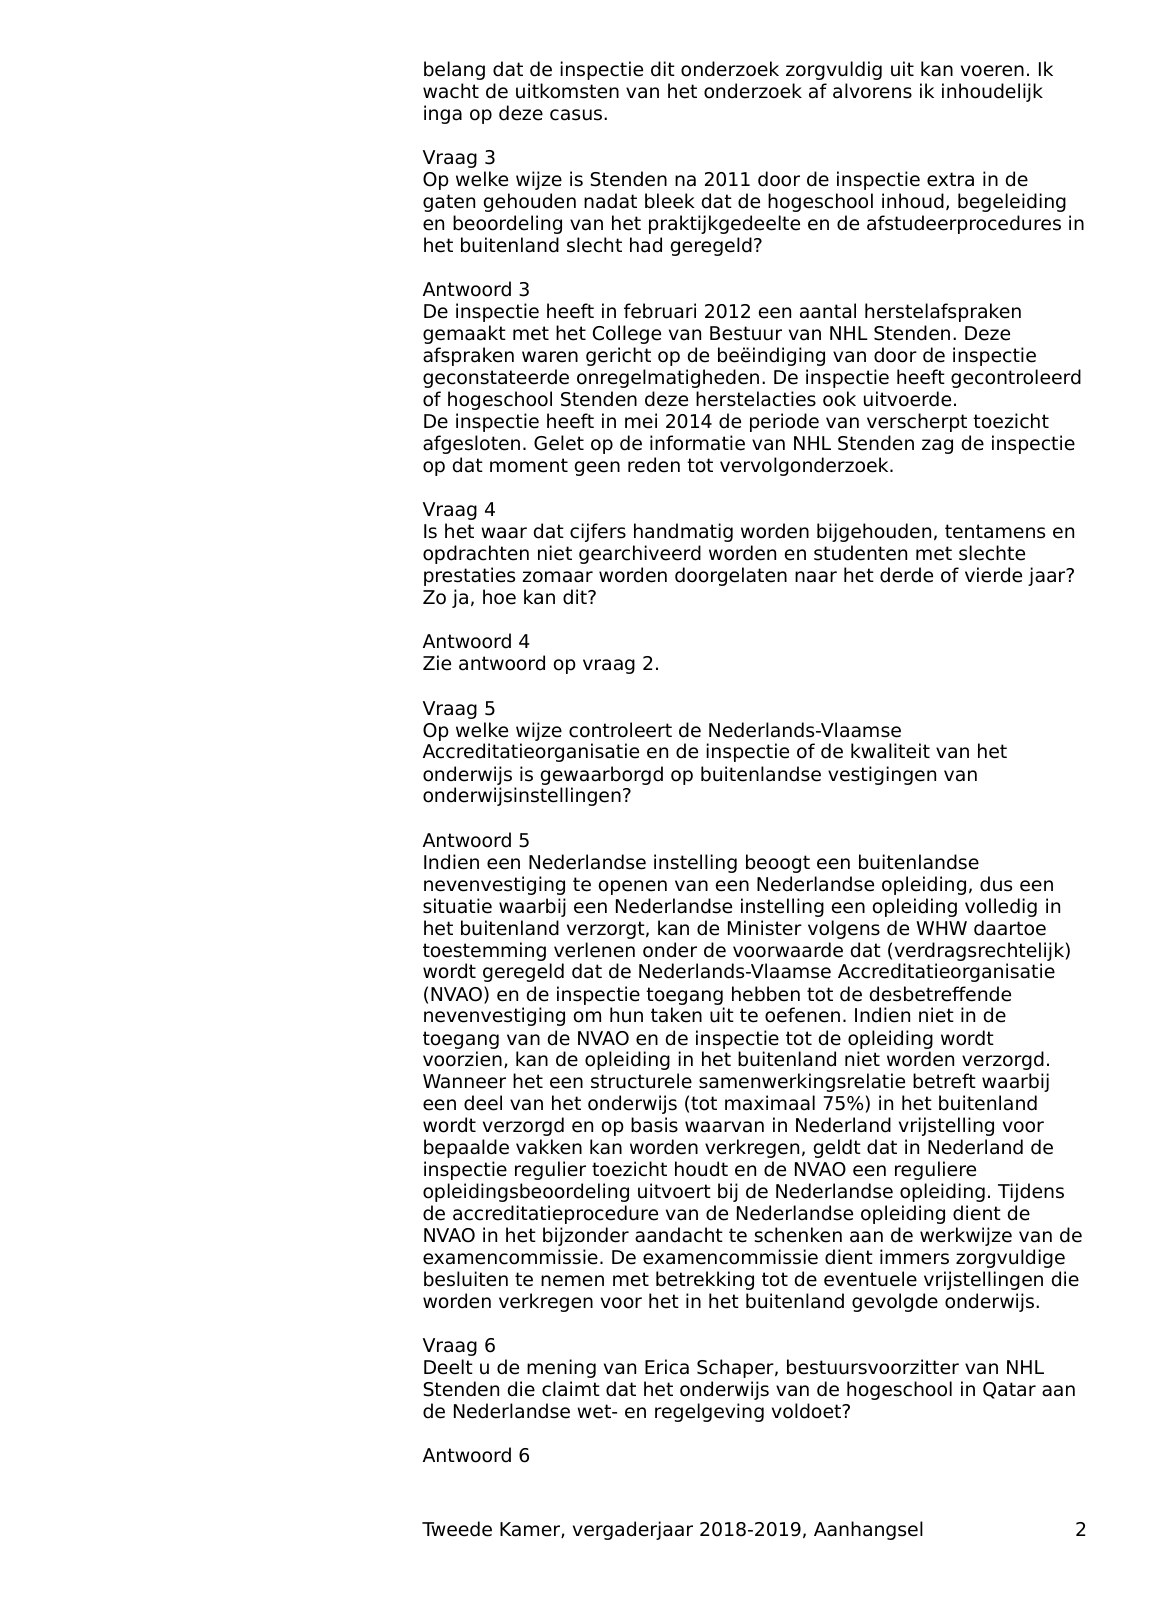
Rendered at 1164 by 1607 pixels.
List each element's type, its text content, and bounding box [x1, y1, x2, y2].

text Vraag 4 [422, 499, 1087, 521]
text Vraag 6 [422, 1335, 1087, 1357]
text Antwoord 6 [422, 1445, 1087, 1467]
text Wanneer het een structurele samenwerkingsrelatie betreft waarbij een deel van het onderwijs (tot maximaal 75%) in het buitenland wordt verzorgd en op basis waarvan in Nederland vrijstelling voor bepaalde vakken kan worden verkregen, geldt dat in Nederland de inspectie regulier toezicht houdt en de NVAO een reguliere opleidingsbeoordeling uitvoert bij de Nederlandse opleiding. Tijdens de accreditatieprocedure van de Nederlandse opleiding dient de NVAO in het bijzonder aandacht te schenken aan de werkwijze van de examencommissie. De examencommissie dient immers zorgvuldige besluiten te nemen met betrekking tot de eventuele vrijstellingen die worden verkregen voor het in het buitenland gevolgde onderwijs. [422, 1071, 1087, 1313]
text Op welke wijze is Stenden na 2011 door de inspectie extra in de gaten gehouden nadat bleek dat de hogeschool inhoud, begeleiding en beoordeling van het praktijkgedeelte en de afstudeerprocedures in het buitenland slecht had geregeld? [422, 169, 1087, 257]
text Indien een Nederlandse instelling beoogt een buitenlandse nevenvestiging te openen van een Nederlandse opleiding, dus een situatie waarbij een Nederlandse instelling een opleiding volledig in het buitenland verzorgt, kan de Minister volgens de WHW daartoe toestemming verlenen onder de voorwaarde dat (verdragsrechtelijk) wordt geregeld dat de Nederlands-Vlaamse Accreditatieorganisatie (NVAO) en de inspectie toegang hebben tot de desbetreffende nevenvestiging om hun taken uit te oefenen. Indien niet in de toegang van de NVAO en de inspectie tot de opleiding wordt voorzien, kan de opleiding in het buitenland niet worden verzorgd. [422, 852, 1087, 1071]
text Deelt u de mening van Erica Schaper, bestuursvoorzitter van NHL Stenden die claimt dat het onderwijs van de hogeschool in Qatar aan de Nederlandse wet- en regelgeving voldoet? [422, 1357, 1087, 1423]
text Antwoord 5 [422, 829, 1087, 852]
text Op welke wijze controleert de Nederlands-Vlaamse Accreditatieorganisatie en de inspectie of de kwaliteit van het onderwijs is gewaarborgd op buitenlandse vestigingen van onderwijsinstellingen? [422, 719, 1087, 807]
text Antwoord 4 [422, 631, 1087, 653]
text Zie antwoord op vraag 2. [422, 653, 1087, 675]
text Is het waar dat cijfers handmatig worden bijgehouden, tentamens en opdrachten niet gearchiveerd worden en studenten met slechte prestaties zomaar worden doorgelaten naar het derde of vierde jaar? Zo ja, hoe kan dit? [422, 521, 1087, 609]
text De inspectie heeft in mei 2014 de periode van verscherpt toezicht afgesloten. Gelet op de informatie van NHL Stenden zag de inspectie op dat moment geen reden tot vervolgonderzoek. [422, 411, 1087, 477]
text Antwoord 3 [422, 279, 1087, 301]
text De inspectie heeft in februari 2012 een aantal herstelafspraken gemaakt met het College van Bestuur van NHL Stenden. Deze afspraken waren gericht op de beëindiging van door de inspectie geconstateerde onregelmatigheden. De inspectie heeft gecontroleerd of hogeschool Stenden deze herstelacties ook uitvoerde. [422, 301, 1087, 411]
text Vraag 3 [422, 147, 1087, 169]
text belang dat de inspectie dit onderzoek zorgvuldig uit kan voeren. Ik wacht de uitkomsten van het onderzoek af alvorens ik inhoudelijk inga op deze casus. [422, 59, 1087, 125]
text Vraag 5 [422, 697, 1087, 719]
